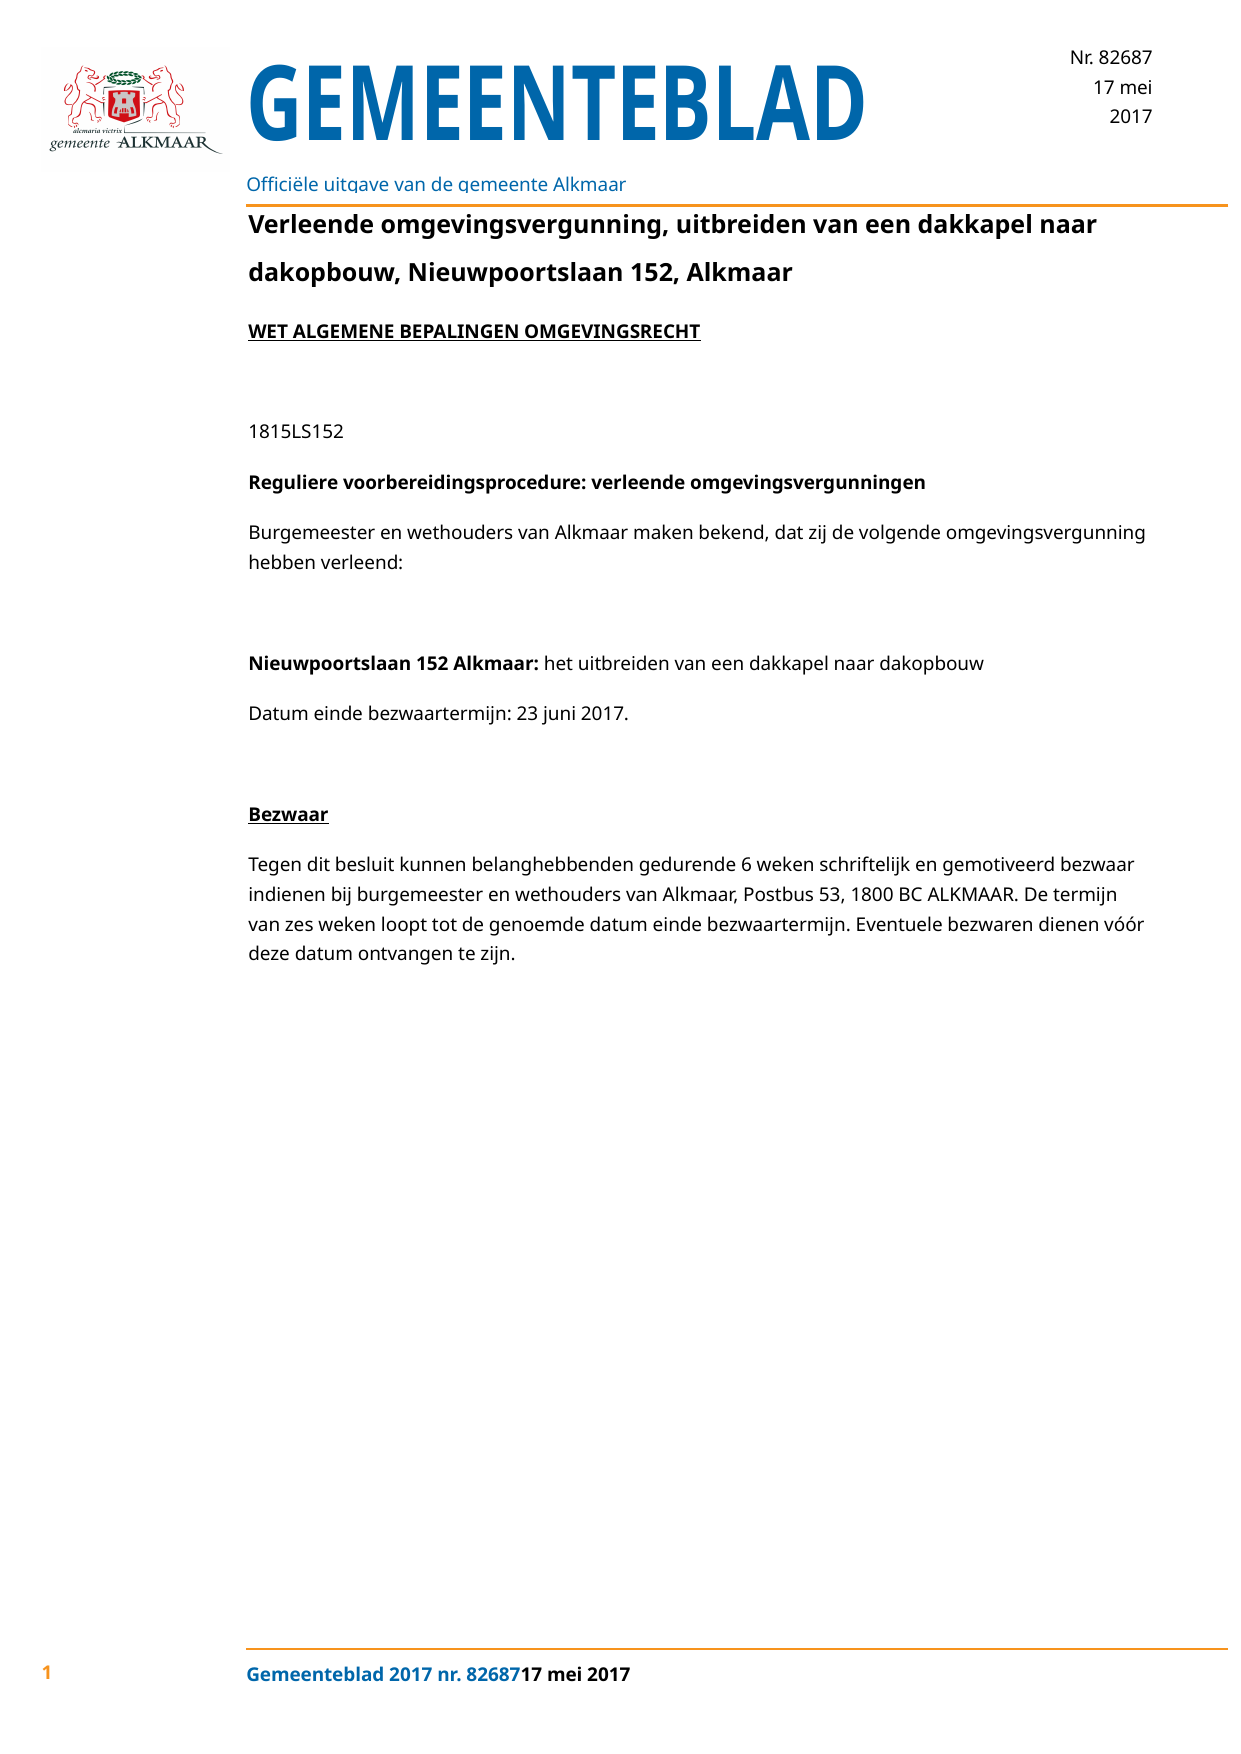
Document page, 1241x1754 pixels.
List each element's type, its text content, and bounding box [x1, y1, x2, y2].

text Burgemeester en wethouders van Alkmaar maken bekend, dat zij de volgende omgevingsvergunning hebben verleend: [248, 519, 1152, 575]
text Tegen dit besluit kunnen belanghebbenden gedurende 6 weken schriftelijk en gemotiveerd bezwaar indienen bij burgemeester en wethouders van Alkmaar, Postbus 53, 1800 BC ALKMAAR. De termijn van zes weken loopt tot de genoemde datum einde bezwaartermijn. Eventuele bezwaren dienen vóór deze datum ontvangen te zijn. [248, 852, 1152, 966]
text 1815LS152 [248, 419, 1152, 444]
text Verleende omgevingsvergunning, uitbreiden van een dakkapel naar dakopbouw, Nieuwpoortslaan 152, Alkmaar [248, 207, 1152, 288]
text Bezwaar [248, 801, 1152, 827]
text Nieuwpoortslaan 152 Alkmaar: het uitbreiden van een dakkapel naar dakopbouw [248, 650, 1152, 676]
picture [41, 47, 231, 172]
text Reguliere voorbereidingsprocedure: verleende omgevingsvergunningen [248, 469, 1152, 495]
text WET ALGEMENE BEPALINGEN OMGEVINGSRECHT [248, 318, 1152, 344]
text Datum einde bezwaartermijn: 23 juni 2017. [248, 700, 1152, 726]
